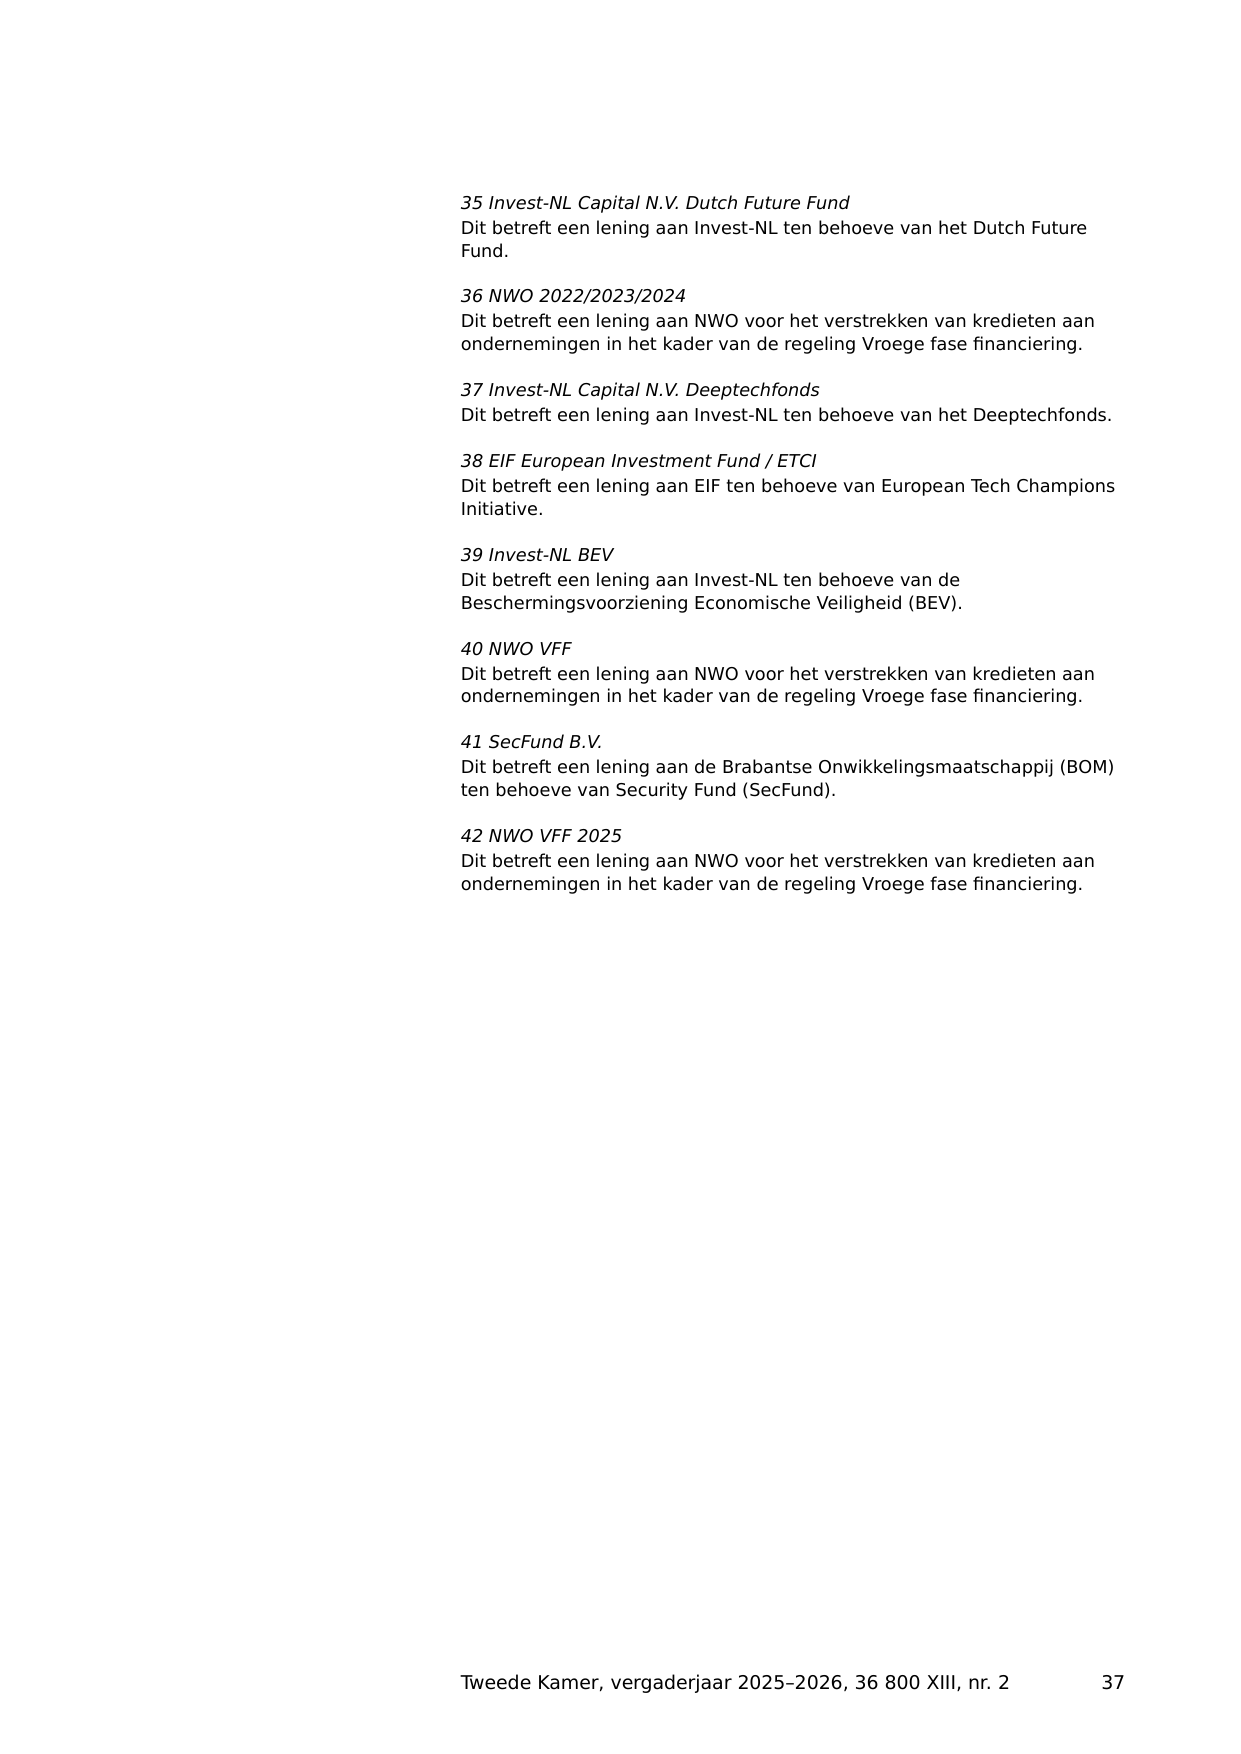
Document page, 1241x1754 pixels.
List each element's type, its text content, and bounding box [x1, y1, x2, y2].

text 35 Invest-NL Capital N.V. Dutch Future Fund [461, 191, 1125, 214]
text Dit betreft een lening aan NWO voor het verstrekken van kredieten aan ondernemingen in het kader van de regeling Vroege fase financiering. [461, 662, 1125, 707]
text 40 NWO VFF [461, 637, 1125, 659]
text Dit betreft een lening aan de Brabantse Onwikkelingsmaatschappij (BOM) ten behoeve van Security Fund (SecFund). [461, 755, 1125, 801]
text Dit betreft een lening aan EIF ten behoeve van European Tech Champions Initiative. [461, 474, 1125, 520]
text Dit betreft een lening aan NWO voor het verstrekken van kredieten aan ondernemingen in het kader van de regeling Vroege fase financiering. [461, 309, 1125, 355]
text 42 NWO VFF 2025 [461, 824, 1125, 847]
text Dit betreft een lening aan Invest-NL ten behoeve van het Dutch Future Fund. [461, 216, 1125, 262]
text 41 SecFund B.V. [461, 730, 1125, 753]
text Dit betreft een lening aan Invest-NL ten behoeve van het Deeptechfonds. [461, 403, 1125, 426]
text 37 Invest-NL Capital N.V. Deeptechfonds [461, 378, 1125, 401]
text Dit betreft een lening aan NWO voor het verstrekken van kredieten aan ondernemingen in het kader van de regeling Vroege fase financiering. [461, 849, 1125, 895]
text 38 EIF European Investment Fund / ETCI [461, 449, 1125, 472]
text 36 NWO 2022/2023/2024 [461, 284, 1125, 307]
text 39 Invest-NL BEV [461, 543, 1125, 566]
text Dit betreft een lening aan Invest-NL ten behoeve van de Beschermingsvoorziening Economische Veiligheid (BEV). [461, 568, 1125, 614]
